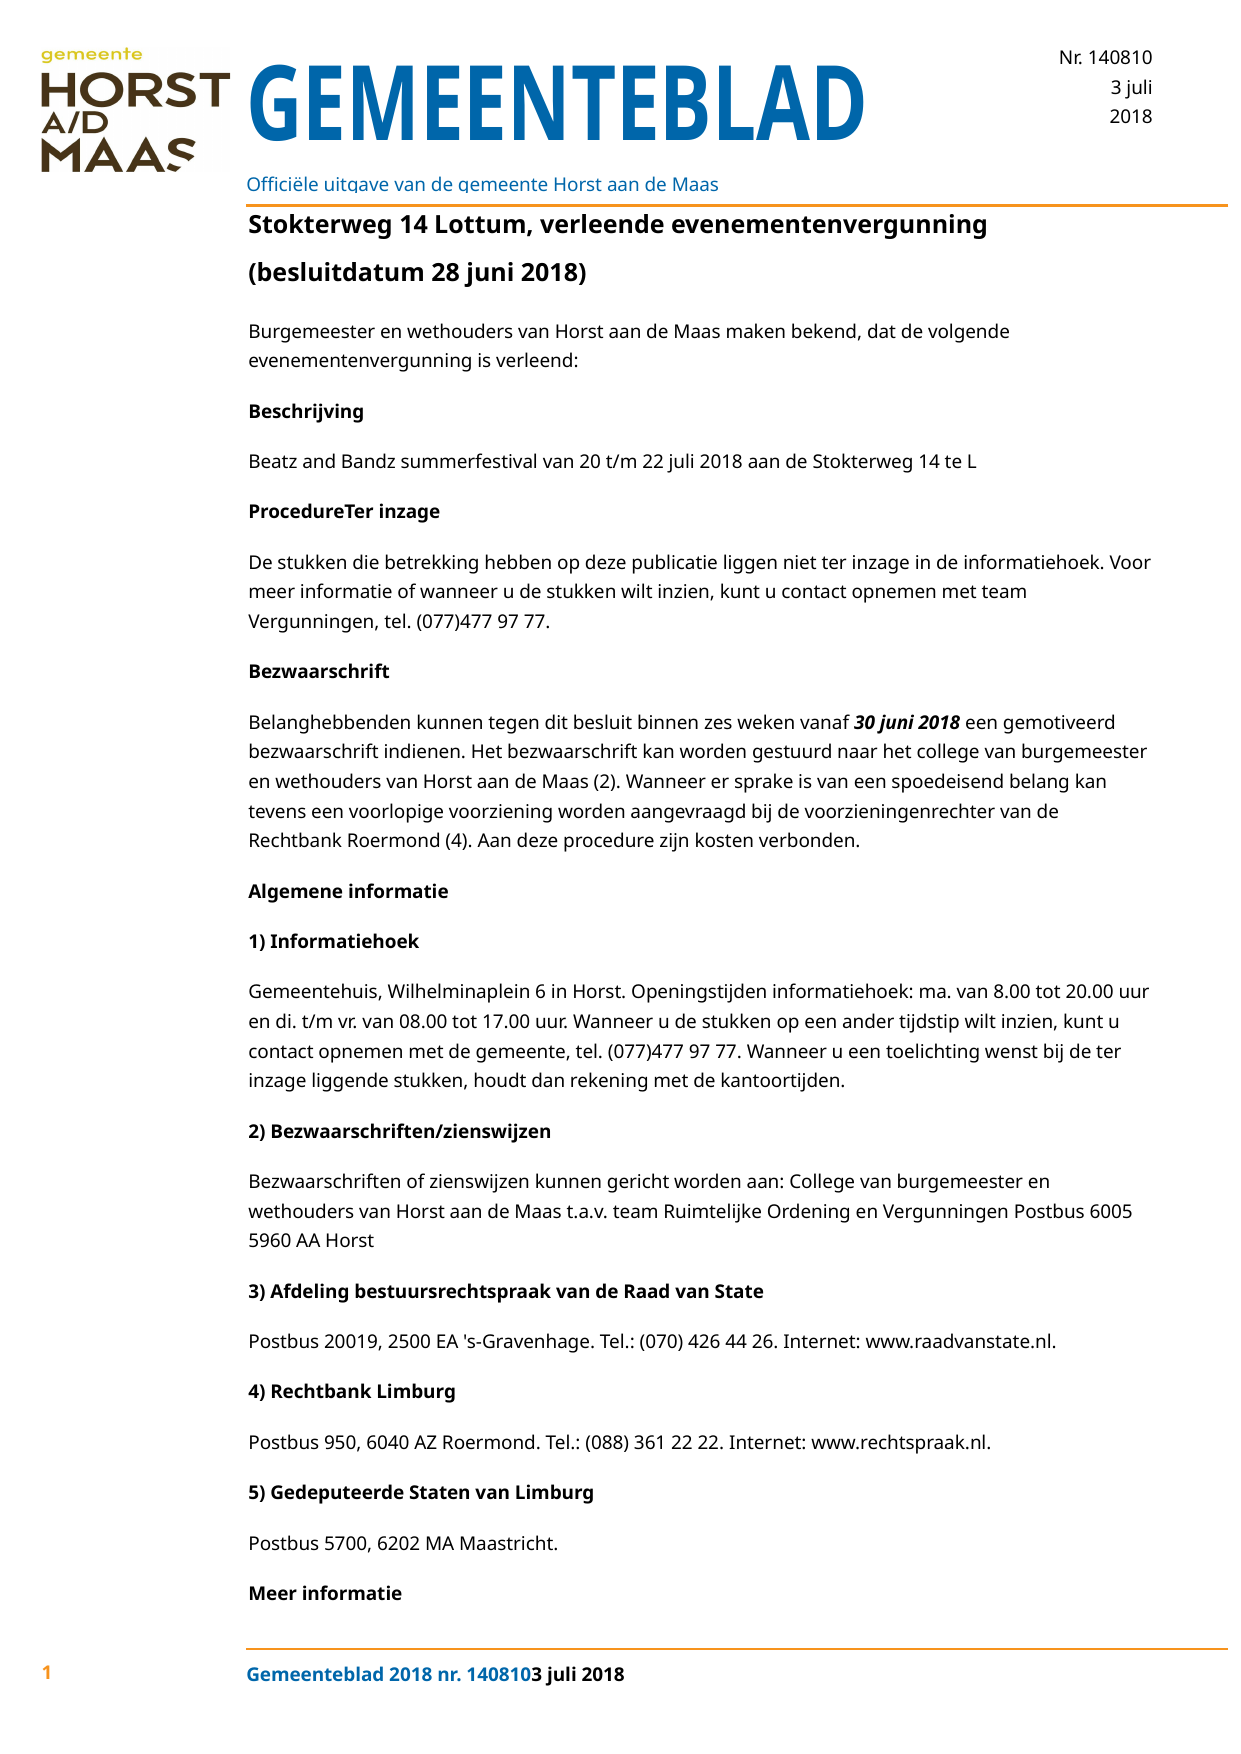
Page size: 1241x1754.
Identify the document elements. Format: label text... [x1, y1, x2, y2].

text Belanghebbenden kunnen tegen dit besluit binnen zes weken vanaf 30 juni 2018 een gemotiveerd bezwaarschrift indienen. Het bezwaarschrift kan worden gestuurd naar het college van burgemeester en wethouders van Horst aan de Maas (2). Wanneer er sprake is van een spoedeisend belang kan tevens een voorlopige voorziening worden aangevraagd bij de voorzieningenrechter van de Rechtbank Roermond (4). Aan deze procedure zijn kosten verbonden. [248, 709, 1152, 853]
text Meer informatie [248, 1580, 1152, 1606]
text Postbus 20019, 2500 EA 's-Gravenhage. Tel.: (070) 426 44 26. Internet: www.raadvanstate.nl. [248, 1328, 1152, 1354]
text Beschrijving [248, 398, 1152, 424]
text Postbus 5700, 6202 MA Maastricht. [248, 1530, 1152, 1556]
text 2) Bezwaarschriften/zienswijzen [248, 1118, 1152, 1144]
text Bezwaarschriften of zienswijzen kunnen gericht worden aan: College van burgemeester en wethouders van Horst aan de Maas t.a.v. team Ruimtelijke Ordening en Vergunningen Postbus 6005 5960 AA Horst [248, 1168, 1152, 1253]
text Burgemeester en wethouders van Horst aan de Maas maken bekend, dat de volgende evenementenvergunning is verleend: [248, 318, 1152, 373]
text De stukken die betrekking hebben op deze publicatie liggen niet ter inzage in de informatiehoek. Voor meer informatie of wanneer u de stukken wilt inzien, kunt u contact opnemen met team Vergunningen, tel. (077)477 97 77. [248, 549, 1152, 634]
text 1) Informatiehoek [248, 928, 1152, 954]
text Beatz and Bandz summerfestival van 20 t/m 22 juli 2018 aan de Stokterweg 14 te L [248, 448, 1152, 474]
text Bezwaarschrift [248, 659, 1152, 684]
text Algemene informatie [248, 878, 1152, 904]
text 5) Gedeputeerde Staten van Limburg [248, 1479, 1152, 1505]
text 3) Afdeling bestuursrechtspraak van de Raad van State [248, 1278, 1152, 1304]
text 4) Rechtbank Limburg [248, 1379, 1152, 1404]
text Stokterweg 14 Lottum, verleende evenementenvergunning (besluitdatum 28 juni 2018) [248, 207, 1152, 288]
text Postbus 950, 6040 AZ Roermond. Tel.: (088) 361 22 22. Internet: www.rechtspraak.nl. [248, 1429, 1152, 1455]
text ProcedureTer inzage [248, 499, 1152, 524]
text Gemeentehuis, Wilhelminaplein 6 in Horst. Openingstijden informatiehoek: ma. van 8.00 tot 20.00 uur en di. t/m vr. van 08.00 tot 17.00 uur. Wanneer u de stukken op een ander tijdstip wilt inzien, kunt u contact opnemen met de gemeente, tel. (077)477 97 77. Wanneer u een toelichting wenst bij de ter inzage liggende stukken, houdt dan rekening met de kantoortijden. [248, 979, 1152, 1093]
picture [41, 47, 231, 172]
